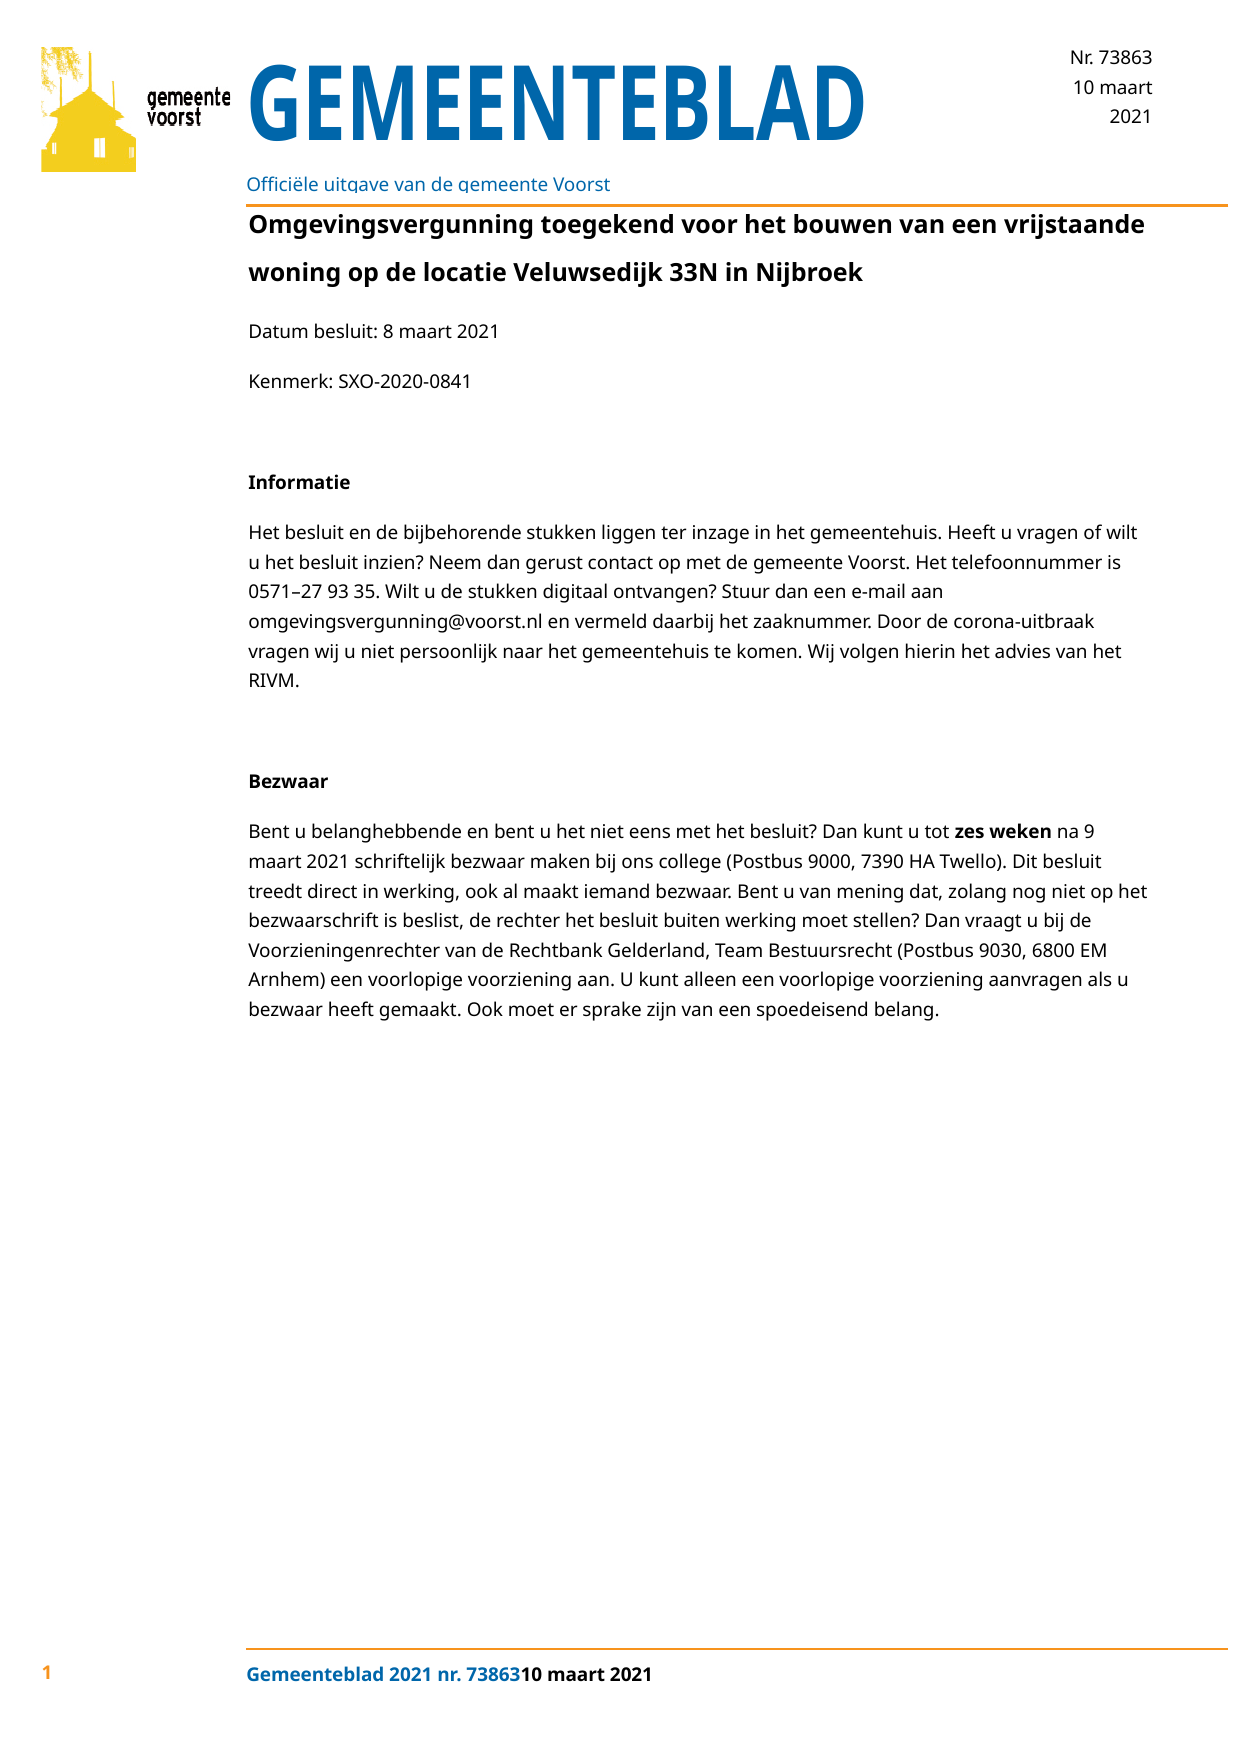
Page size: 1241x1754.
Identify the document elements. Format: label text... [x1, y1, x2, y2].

text Bezwaar [248, 768, 1152, 794]
text Omgevingsvergunning toegekend voor het bouwen van een vrijstaande woning op de locatie Veluwsedijk 33N in Nijbroek [248, 207, 1152, 288]
text Datum besluit: 8 maart 2021 [248, 318, 1152, 344]
text Informatie [248, 469, 1152, 495]
text Kenmerk: SXO-2020-0841 [248, 368, 1152, 394]
picture [41, 47, 231, 172]
text Het besluit en de bijbehorende stukken liggen ter inzage in het gemeentehuis. Heeft u vragen of wilt u het besluit inzien? Neem dan gerust contact op met de gemeente Voorst. Het telefoonnummer is 0571–27 93 35. Wilt u de stukken digitaal ontvangen? Stuur dan een e-mail aan omgevingsvergunning@voorst.nl en vermeld daarbij het zaaknummer. Door de corona-uitbraak vragen wij u niet persoonlijk naar het gemeentehuis te komen. Wij volgen hierin het advies van het RIVM. [248, 519, 1152, 693]
text Bent u belanghebbende en bent u het niet eens met het besluit? Dan kunt u tot zes weken na 9 maart 2021 schriftelijk bezwaar maken bij ons college (Postbus 9000, 7390 HA Twello). Dit besluit treedt direct in werking, ook al maakt iemand bezwaar. Bent u van mening dat, zolang nog niet op het bezwaarschrift is beslist, de rechter het besluit buiten werking moet stellen? Dan vraagt u bij de Voorzieningenrechter van de Rechtbank Gelderland, Team Bestuursrecht (Postbus 9030, 6800 EM Arnhem) een voorlopige voorziening aan. U kunt alleen een voorlopige voorziening aanvragen als u bezwaar heeft gemaakt. Ook moet er sprake zijn van een spoedeisend belang. [248, 819, 1152, 1022]
